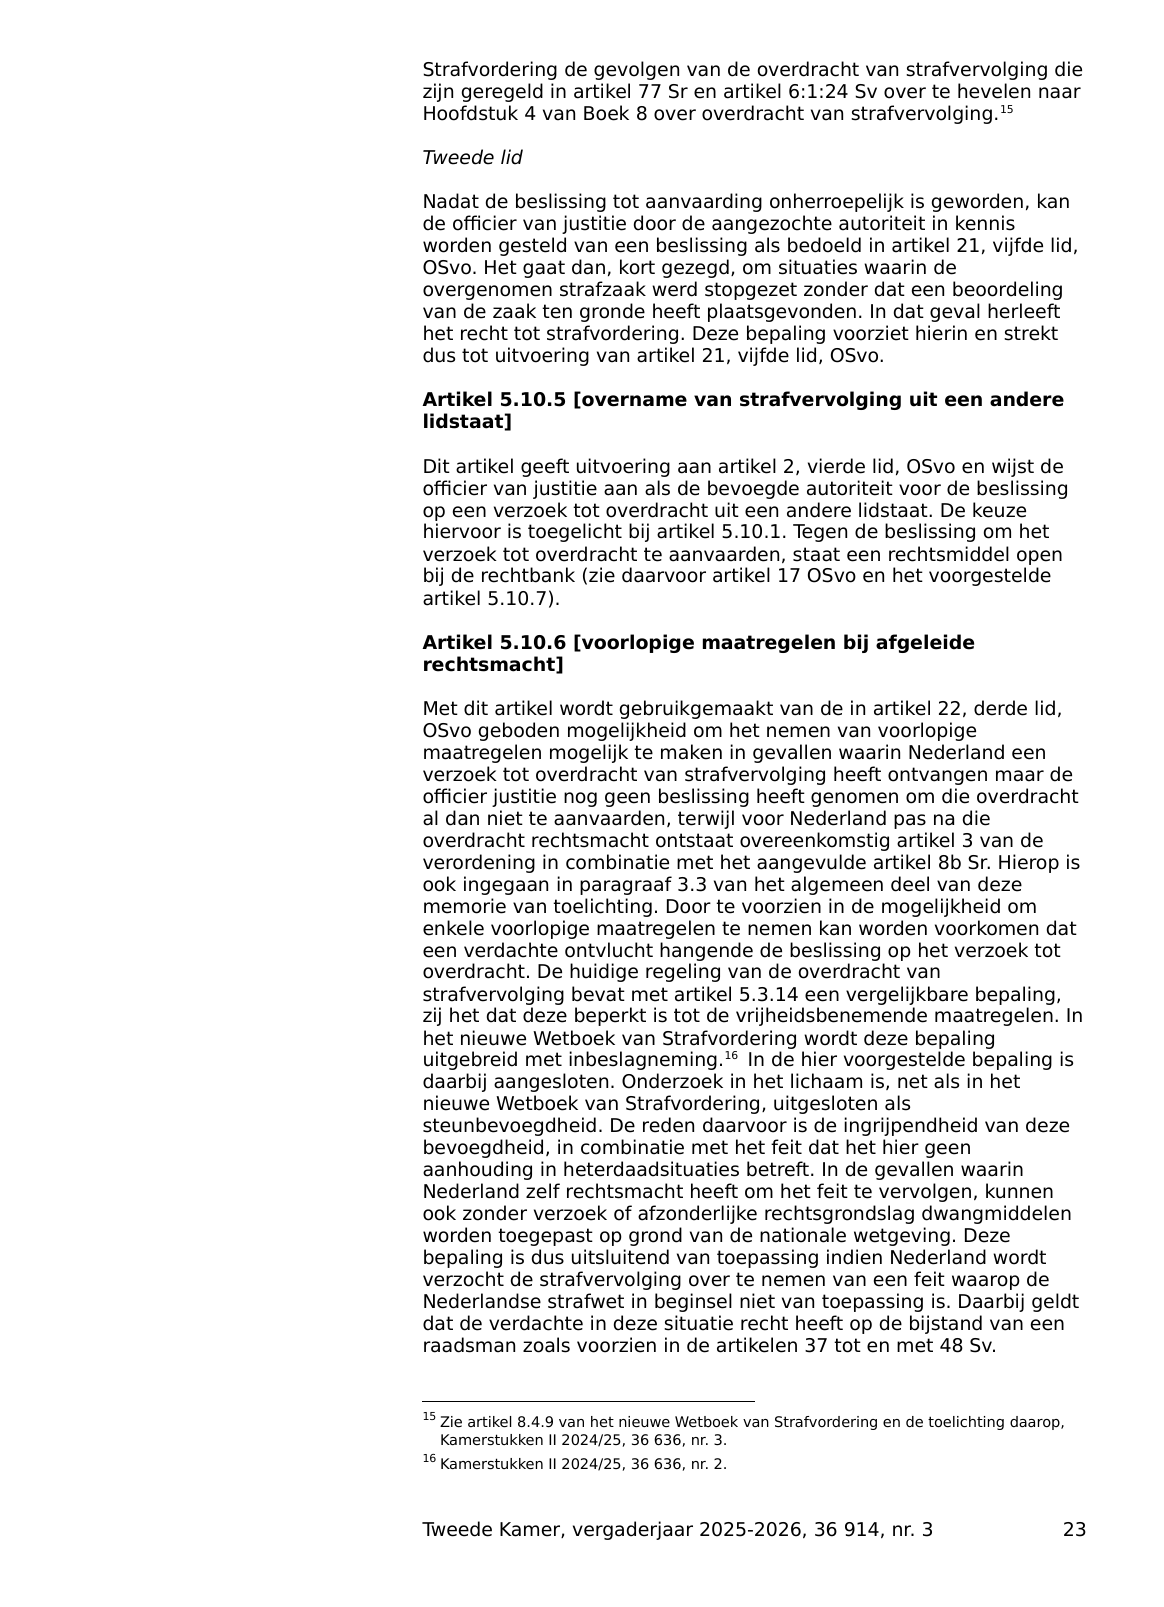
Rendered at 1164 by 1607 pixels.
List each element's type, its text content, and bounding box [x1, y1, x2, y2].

text Strafvordering de gevolgen van de overdracht van strafvervolging die zijn geregeld in artikel 77 Sr en artikel 6:1:24 Sv over te hevelen naar Hoofdstuk 4 van Boek 8 over overdracht van strafvervolging. [422, 59, 1087, 125]
subtitle Tweede lid [422, 147, 1087, 169]
text Nadat de beslissing tot aanvaarding onherroepelijk is geworden, kan de officier van justitie door de aangezochte autoriteit in kennis worden gesteld van een beslissing als bedoeld in artikel 21, vijfde lid, OSvo. Het gaat dan, kort gezegd, om situaties waarin de overgenomen strafzaak werd stopgezet zonder dat een beoordeling van de zaak ten gronde heeft plaatsgevonden. In dat geval herleeft het recht tot strafvordering. Deze bepaling voorziet hierin en strekt dus tot uitvoering van artikel 21, vijfde lid, OSvo. [422, 191, 1087, 367]
text Kamerstukken II 2024/25, 36 636, nr. 2. [422, 1452, 1087, 1474]
subtitle Artikel 5.10.5 [overname van strafvervolging uit een andere lidstaat] [422, 389, 1087, 433]
text Met dit artikel wordt gebruikgemaakt van de in artikel 22, derde lid, OSvo geboden mogelijkheid om het nemen van voorlopige maatregelen mogelijk te maken in gevallen waarin Nederland een verzoek tot overdracht van strafvervolging heeft ontvangen maar de officier justitie nog geen beslissing heeft genomen om die overdracht al dan niet te aanvaarden, terwijl voor Nederland pas na die overdracht rechtsmacht ontstaat overeenkomstig artikel 3 van de verordening in combinatie met het aangevulde artikel 8b Sr. Hierop is ook ingegaan in paragraaf 3.3 van het algemeen deel van deze memorie van toelichting. Door te voorzien in de mogelijkheid om enkele voorlopige maatregelen te nemen kan worden voorkomen dat een verdachte ontvlucht hangende de beslissing op het verzoek tot overdracht. De huidige regeling van de overdracht van strafvervolging bevat met artikel 5.3.14 een vergelijkbare bepaling, zij het dat deze beperkt is tot de vrijheidsbenemende maatregelen. In het nieuwe Wetboek van Strafvordering wordt deze bepaling uitgebreid met inbeslagneming. In de hier voorgestelde bepaling is daarbij aangesloten. Onderzoek in het lichaam is, net als in het nieuwe Wetboek van Strafvordering, uitgesloten als steunbevoegdheid. De reden daarvoor is de ingrijpendheid van deze bevoegdheid, in combinatie met het feit dat het hier geen aanhouding in heterdaadsituaties betreft. In de gevallen waarin Nederland zelf rechtsmacht heeft om het feit te vervolgen, kunnen ook zonder verzoek of afzonderlijke rechtsgrondslag dwangmiddelen worden toegepast op grond van de nationale wetgeving. Deze bepaling is dus uitsluitend van toepassing indien Nederland wordt verzocht de strafvervolging over te nemen van een feit waarop de Nederlandse strafwet in beginsel niet van toepassing is. Daarbij geldt dat de verdachte in deze situatie recht heeft op de bijstand van een raadsman zoals voorzien in de artikelen 37 tot en met 48 Sv. [422, 698, 1087, 1357]
text Dit artikel geeft uitvoering aan artikel 2, vierde lid, OSvo en wijst de officier van justitie aan als de bevoegde autoriteit voor de beslissing op een verzoek tot overdracht uit een andere lidstaat. De keuze hiervoor is toegelicht bij artikel 5.10.1. Tegen de beslissing om het verzoek tot overdracht te aanvaarden, staat een rechtsmiddel open bij de rechtbank (zie daarvoor artikel 17 OSvo en het voorgestelde artikel 5.10.7). [422, 456, 1087, 609]
subtitle Artikel 5.10.6 [voorlopige maatregelen bij afgeleide rechtsmacht] [422, 632, 1087, 676]
text Zie artikel 8.4.9 van het nieuwe Wetboek van Strafvordering en de toelichting daarop, Kamerstukken II 2024/25, 36 636, nr. 3. [422, 1410, 1087, 1449]
